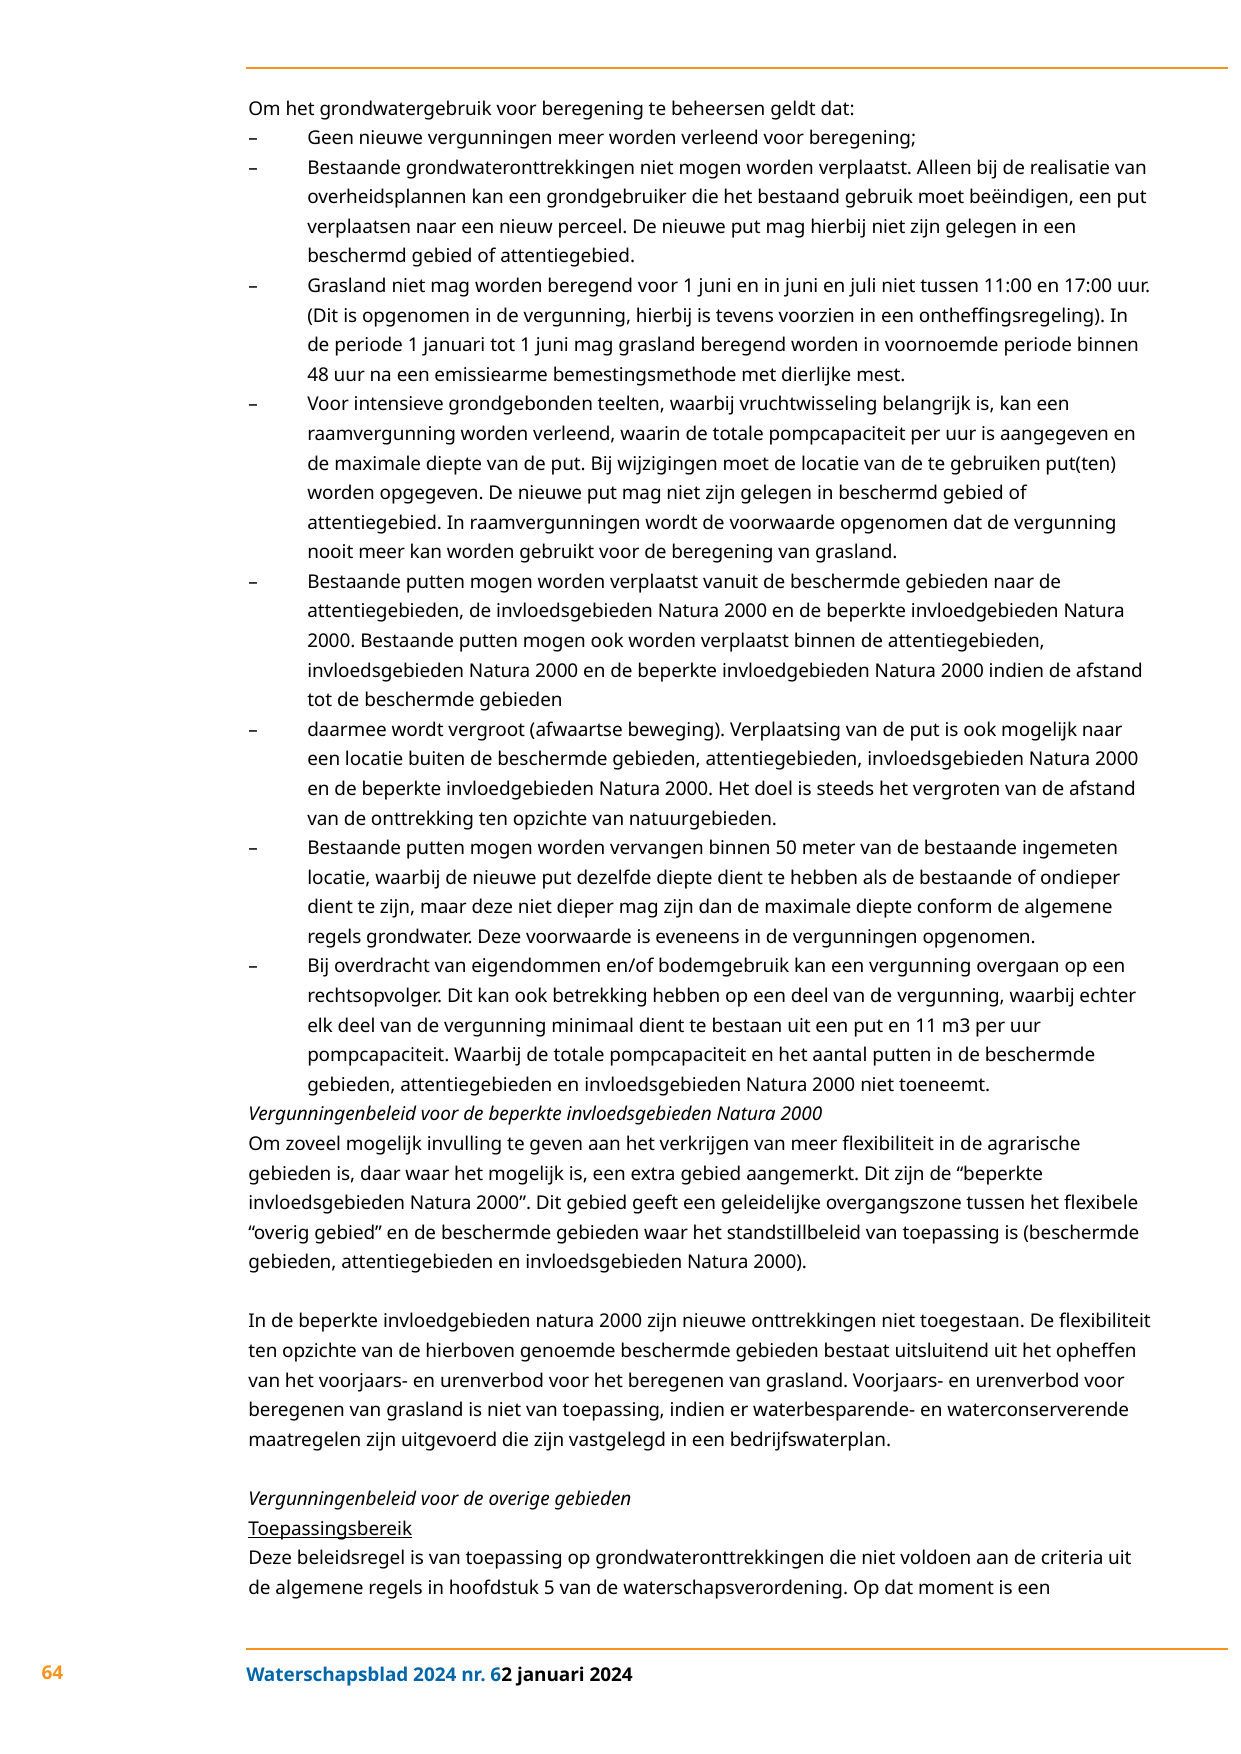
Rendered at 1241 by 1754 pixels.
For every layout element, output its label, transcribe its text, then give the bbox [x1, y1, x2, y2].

list Bestaande putten mogen worden verplaatst vanuit de beschermde gebieden naar de attentiegebieden, de invloedsgebieden Natura 2000 en de beperkte invloedgebieden Natura 2000. Bestaande putten mogen ook worden verplaatst binnen de attentiegebieden, invloedsgebieden Natura 2000 en de beperkte invloedgebieden Natura 2000 indien de afstand tot de beschermde gebieden [248, 568, 1152, 712]
text Vergunningenbeleid voor de overige gebieden [248, 1485, 1152, 1511]
list Bestaande putten mogen worden vervangen binnen 50 meter van de bestaande ingemeten locatie, waarbij de nieuwe put dezelfde diepte dient te hebben als de bestaande of ondieper dient te zijn, maar deze niet dieper mag zijn dan de maximale diepte conform de algemene regels grondwater. Deze voorwaarde is eveneens in de vergunningen opgenomen. [248, 834, 1152, 949]
text Om het grondwatergebruik voor beregening te beheersen geldt dat: [248, 95, 1152, 121]
picture [41, 47, 231, 172]
text Toepassingsbereik [248, 1515, 1152, 1541]
list daarmee wordt vergroot (afwaartse beweging). Verplaatsing van de put is ook mogelijk naar een locatie buiten de beschermde gebieden, attentiegebieden, invloedsgebieden Natura 2000 en de beperkte invloedgebieden Natura 2000. Het doel is steeds het vergroten van de afstand van de onttrekking ten opzichte van natuurgebieden. [248, 716, 1152, 831]
text Om zoveel mogelijk invulling te geven aan het verkrijgen van meer flexibiliteit in de agrarische gebieden is, daar waar het mogelijk is, een extra gebied aangemerkt. Dit zijn de “beperkte invloedsgebieden Natura 2000”. Dit gebied geeft een geleidelijke overgangszone tussen het flexibele “overig gebied” en de beschermde gebieden waar het standstillbeleid van toepassing is (beschermde gebieden, attentiegebieden en invloedsgebieden Natura 2000). [248, 1130, 1152, 1274]
list Voor intensieve grondgebonden teelten, waarbij vruchtwisseling belangrijk is, kan een raamvergunning worden verleend, waarin de totale pompcapaciteit per uur is aangegeven en de maximale diepte van de put. Bij wijzigingen moet de locatie van de te gebruiken put(ten) worden opgegeven. De nieuwe put mag niet zijn gelegen in beschermd gebied of attentiegebied. In raamvergunningen wordt de voorwaarde opgenomen dat de vergunning nooit meer kan worden gebruikt voor de beregening van grasland. [248, 391, 1152, 564]
list Bestaande grondwateronttrekkingen niet mogen worden verplaatst. Alleen bij de realisatie van overheidsplannen kan een grondgebruiker die het bestaand gebruik moet beëindigen, een put verplaatsen naar een nieuw perceel. De nieuwe put mag hierbij niet zijn gelegen in een beschermd gebied of attentiegebied. [248, 154, 1152, 268]
list Bij overdracht van eigendommen en/of bodemgebruik kan een vergunning overgaan op een rechtsopvolger. Dit kan ook betrekking hebben op een deel van de vergunning, waarbij echter elk deel van de vergunning minimaal dient te bestaan uit een put en 11 m3 per uur pompcapaciteit. Waarbij de totale pompcapaciteit en het aantal putten in de beschermde gebieden, attentiegebieden en invloedsgebieden Natura 2000 niet toeneemt. [248, 953, 1152, 1097]
list Geen nieuwe vergunningen meer worden verleend voor beregening; [248, 124, 1152, 150]
list Grasland niet mag worden beregend voor 1 juni en in juni en juli niet tussen 11:00 en 17:00 uur. (Dit is opgenomen in de vergunning, hierbij is tevens voorzien in een ontheffingsregeling). In de periode 1 januari tot 1 juni mag grasland beregend worden in voornoemde periode binnen 48 uur na een emissiearme bemestingsmethode met dierlijke mest. [248, 272, 1152, 387]
text Vergunningenbeleid voor de beperkte invloedsgebieden Natura 2000 [248, 1101, 1152, 1126]
text Deze beleidsregel is van toepassing op grondwateronttrekkingen die niet voldoen aan de criteria uit de algemene regels in hoofdstuk 5 van de waterschapsverordening. Op dat moment is een [248, 1544, 1152, 1600]
text In de beperkte invloedgebieden natura 2000 zijn nieuwe onttrekkingen niet toegestaan. De flexibiliteit ten opzichte van de hierboven genoemde beschermde gebieden bestaat uitsluitend uit het opheffen van het voorjaars- en urenverbod voor het beregenen van grasland. Voorjaars- en urenverbod voor beregenen van grasland is niet van toepassing, indien er waterbesparende- en waterconserverende maatregelen zijn uitgevoerd die zijn vastgelegd in een bedrijfswaterplan. [248, 1308, 1152, 1452]
